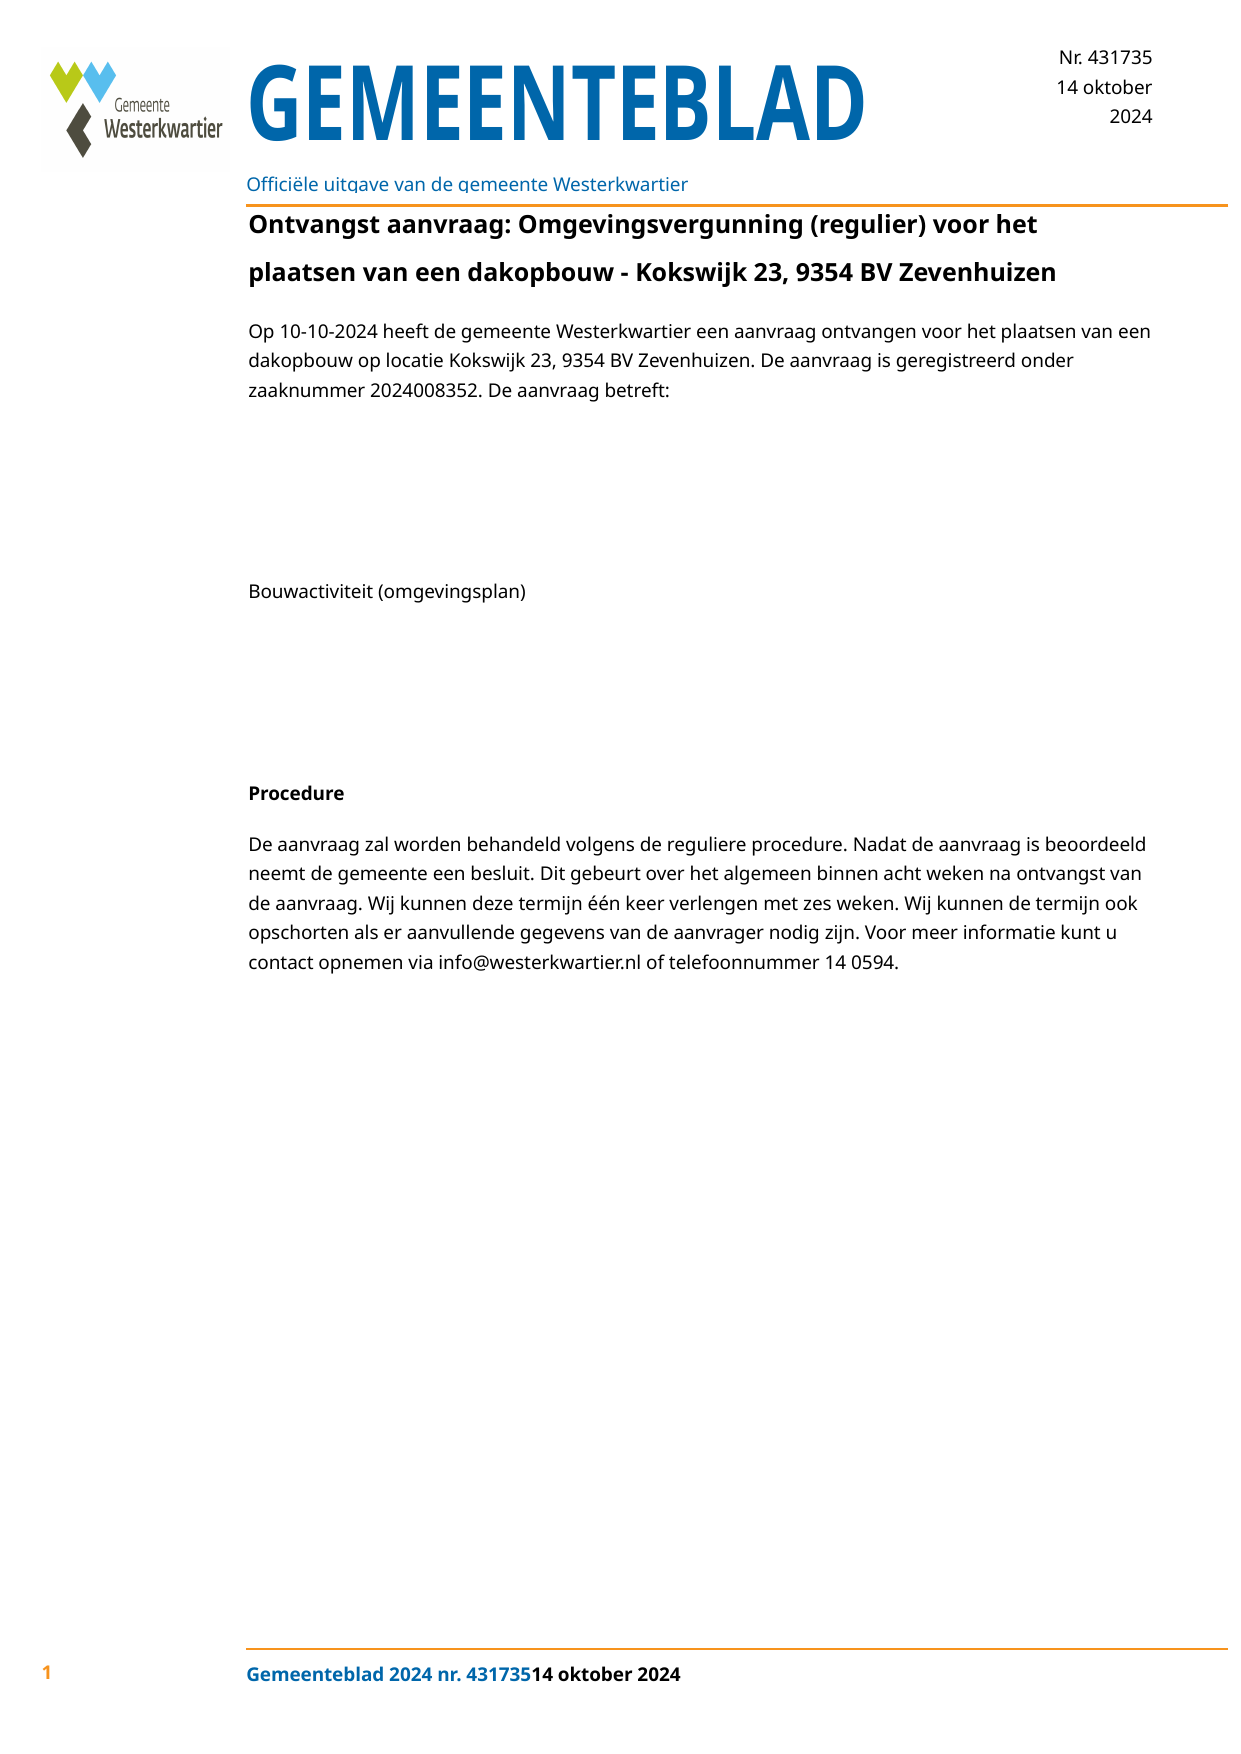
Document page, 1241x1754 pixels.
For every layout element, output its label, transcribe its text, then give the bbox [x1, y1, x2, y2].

text Ontvangst aanvraag: Omgevingsvergunning (regulier) voor het plaatsen van een dakopbouw - Kokswijk 23, 9354 BV Zevenhuizen [248, 207, 1152, 288]
text Op 10-10-2024 heeft de gemeente Westerkwartier een aanvraag ontvangen voor het plaatsen van een dakopbouw op locatie Kokswijk 23, 9354 BV Zevenhuizen. De aanvraag is geregistreerd onder zaaknummer 2024008352. De aanvraag betreft: [248, 318, 1152, 403]
picture [41, 47, 231, 172]
text Bouwactiviteit (omgevingsplan) [248, 579, 1152, 604]
text Procedure [248, 780, 1152, 806]
text De aanvraag zal worden behandeld volgens de reguliere procedure. Nadat de aanvraag is beoordeeld neemt de gemeente een besluit. Dit gebeurt over het algemeen binnen acht weken na ontvangst van de aanvraag. Wij kunnen deze termijn één keer verlengen met zes weken. Wij kunnen de termijn ook opschorten als er aanvullende gegevens van de aanvrager nodig zijn. Voor meer informatie kunt u contact opnemen via info@westerkwartier.nl of telefoonnummer 14 0594. [248, 831, 1152, 975]
